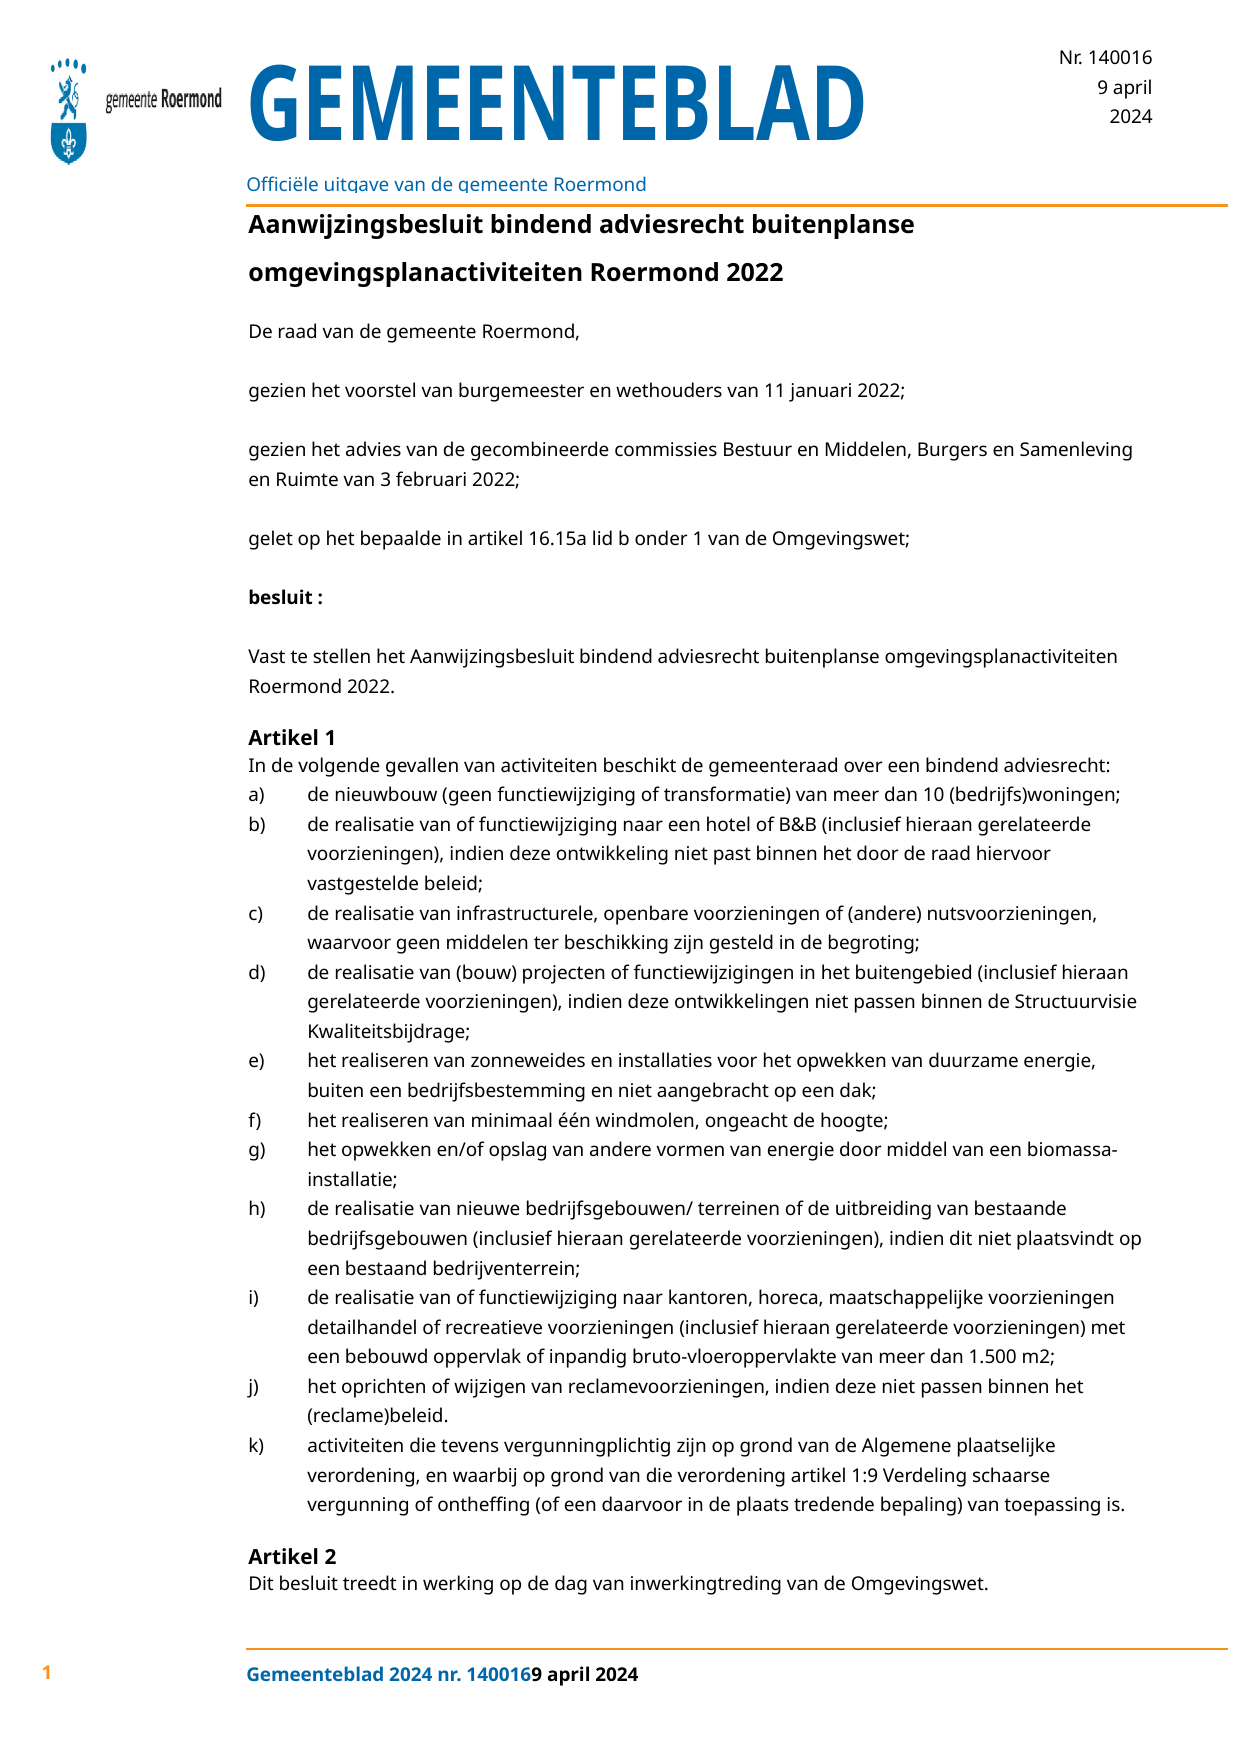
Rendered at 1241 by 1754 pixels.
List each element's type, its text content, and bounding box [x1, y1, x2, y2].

text In de volgende gevallen van activiteiten beschikt de gemeenteraad over een bindend adviesrecht: [248, 752, 1152, 777]
text gelet op het bepaalde in artikel 16.15a lid b onder 1 van de Omgevingswet; [248, 525, 1152, 551]
text De raad van de gemeente Roermond, [248, 318, 1152, 344]
text Aanwijzingsbesluit bindend adviesrecht buitenplanse omgevingsplanactiviteiten Roermond 2022 [248, 207, 1152, 288]
text Artikel 1 [248, 723, 1152, 752]
list de realisatie van of functiewijziging naar een hotel of B&B (inclusief hieraan gerelateerde voorzieningen), indien deze ontwikkeling niet past binnen het door de raad hiervoor vastgestelde beleid; [248, 811, 1152, 896]
text besluit : [248, 584, 1152, 610]
list de realisatie van (bouw) projecten of functiewijzigingen in het buitengebied (inclusief hieraan gerelateerde voorzieningen), indien deze ontwikkelingen niet passen binnen de Structuurvisie Kwaliteitsbijdrage; [248, 959, 1152, 1044]
list het realiseren van minimaal één windmolen, ongeacht de hoogte; [248, 1107, 1152, 1132]
list de realisatie van infrastructurele, openbare voorzieningen of (andere) nutsvoorzieningen, waarvoor geen middelen ter beschikking zijn gesteld in de begroting; [248, 900, 1152, 955]
text Dit besluit treedt in werking op de dag van inwerkingtreding van de Omgevingswet. [248, 1570, 1152, 1596]
list de nieuwbouw (geen functiewijziging of transformatie) van meer dan 10 (bedrijfs)woningen; [248, 781, 1152, 807]
text gezien het advies van de gecombineerde commissies Bestuur en Middelen, Burgers en Samenleving en Ruimte van 3 februari 2022; [248, 436, 1152, 492]
text Vast te stellen het Aanwijzingsbesluit bindend adviesrecht buitenplanse omgevingsplanactiviteiten Roermond 2022. [248, 643, 1152, 699]
text Artikel 2 [248, 1542, 1152, 1570]
list de realisatie van of functiewijziging naar kantoren, horeca, maatschappelijke voorzieningen detailhandel of recreatieve voorzieningen (inclusief hieraan gerelateerde voorzieningen) met een bebouwd oppervlak of inpandig bruto-vloeroppervlakte van meer dan 1.500 m2; [248, 1284, 1152, 1369]
picture [41, 47, 231, 172]
list het realiseren van zonneweides en installaties voor het opwekken van duurzame energie, buiten een bedrijfsbestemming en niet aangebracht op een dak; [248, 1048, 1152, 1103]
list activiteiten die tevens vergunningplichtig zijn op grond van de Algemene plaatselijke verordening, en waarbij op grond van die verordening artikel 1:9 Verdeling schaarse vergunning of ontheffing (of een daarvoor in de plaats tredende bepaling) van toepassing is. [248, 1432, 1152, 1517]
list het oprichten of wijzigen van reclamevoorzieningen, indien deze niet passen binnen het (reclame)beleid. [248, 1373, 1152, 1428]
list de realisatie van nieuwe bedrijfsgebouwen/ terreinen of de uitbreiding van bestaande bedrijfsgebouwen (inclusief hieraan gerelateerde voorzieningen), indien dit niet plaatsvindt op een bestaand bedrijventerrein; [248, 1196, 1152, 1280]
list het opwekken en/of opslag van andere vormen van energie door middel van een biomassa-installatie; [248, 1136, 1152, 1192]
text gezien het voorstel van burgemeester en wethouders van 11 januari 2022; [248, 377, 1152, 403]
